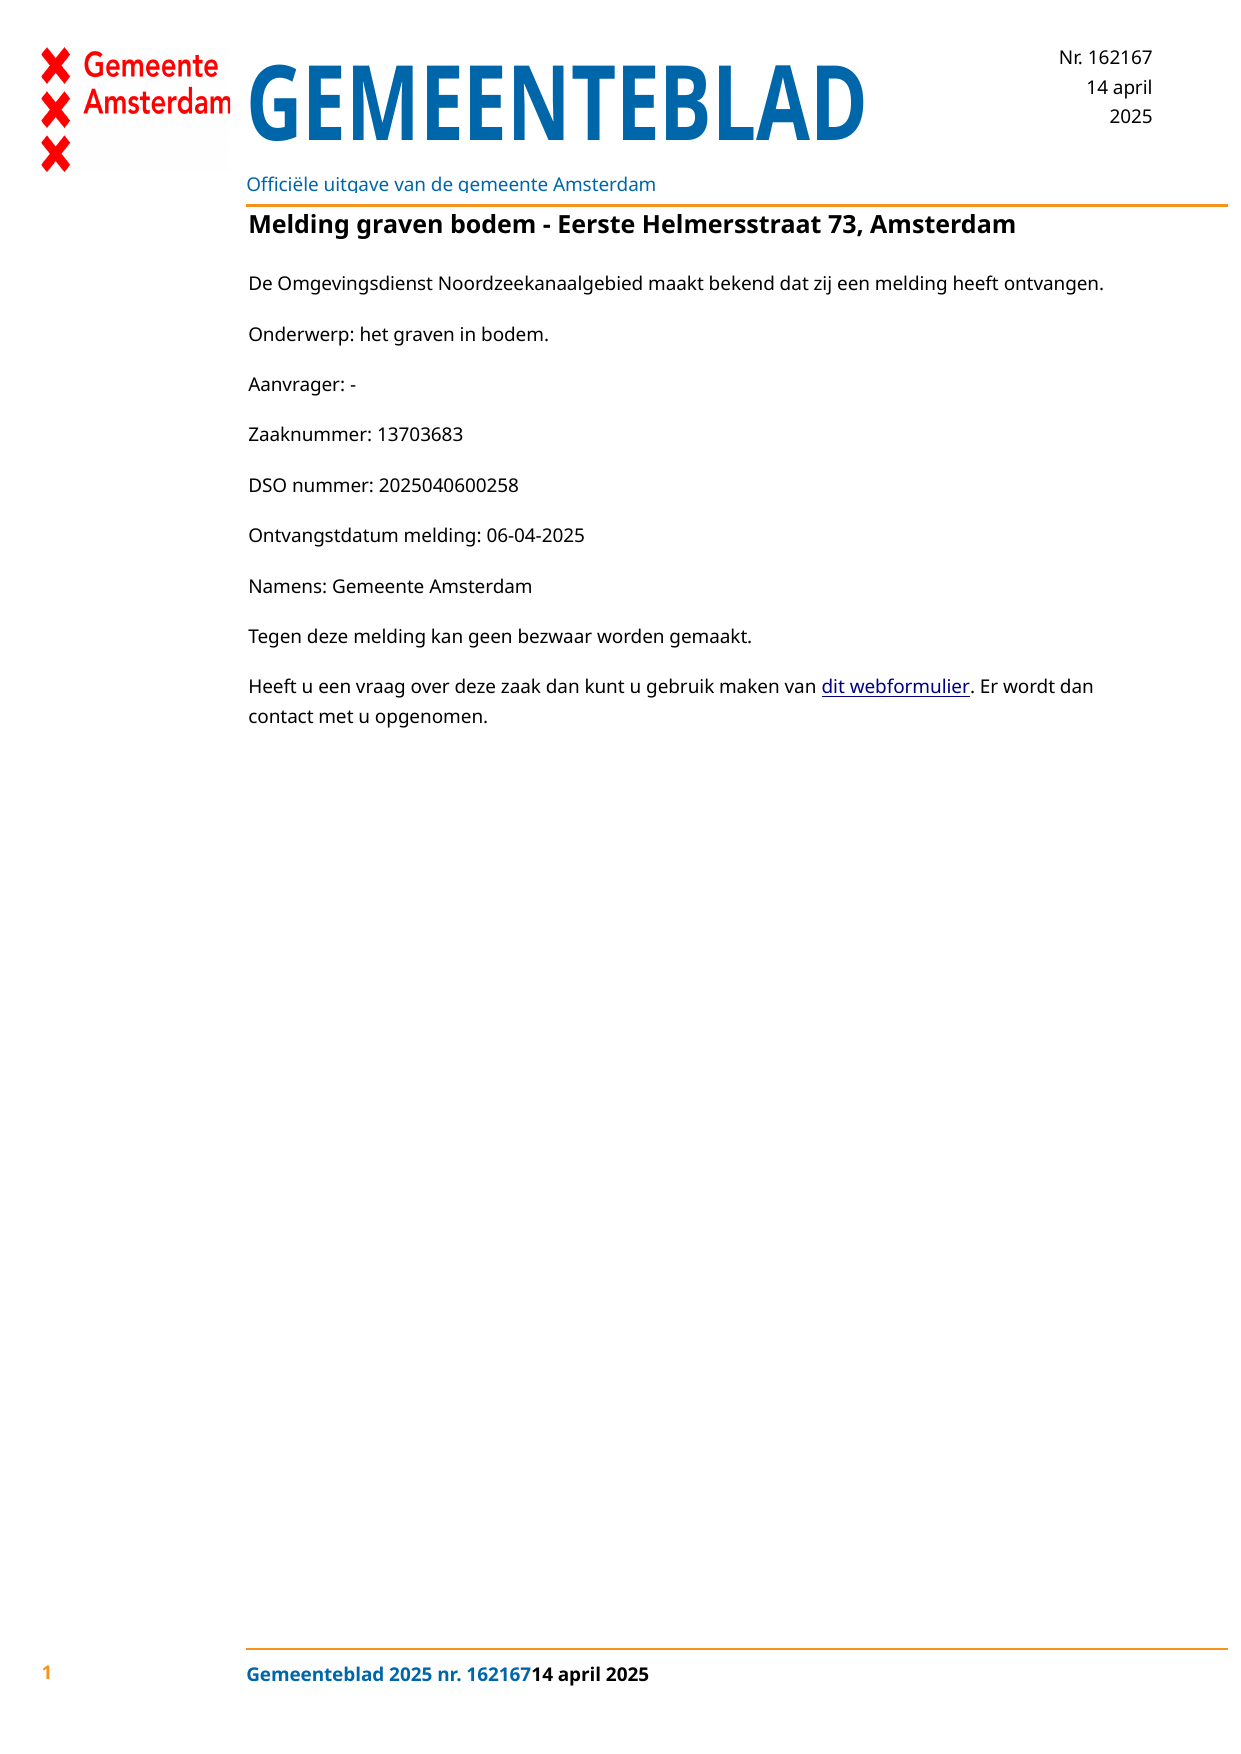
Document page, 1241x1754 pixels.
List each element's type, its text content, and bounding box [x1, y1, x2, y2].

text Namens: Gemeente Amsterdam [248, 573, 1152, 598]
text Aanvrager: - [248, 371, 1152, 397]
picture [41, 47, 231, 172]
text De Omgevingsdienst Noordzeekanaalgebied maakt bekend dat zij een melding heeft ontvangen. [248, 270, 1152, 296]
text Melding graven bodem - Eerste Helmersstraat 73, Amsterdam [248, 207, 1152, 241]
text Onderwerp: het graven in bodem. [248, 321, 1152, 346]
text Tegen deze melding kan geen bezwaar worden gemaakt. [248, 623, 1152, 649]
text Heeft u een vraag over deze zaak dan kunt u gebruik maken van dit webformulier. Er wordt dan contact met u opgenomen. [248, 674, 1152, 729]
text DSO nummer: 2025040600258 [248, 472, 1152, 498]
text Ontvangstdatum melding: 06-04-2025 [248, 522, 1152, 548]
text Zaaknummer: 13703683 [248, 422, 1152, 447]
